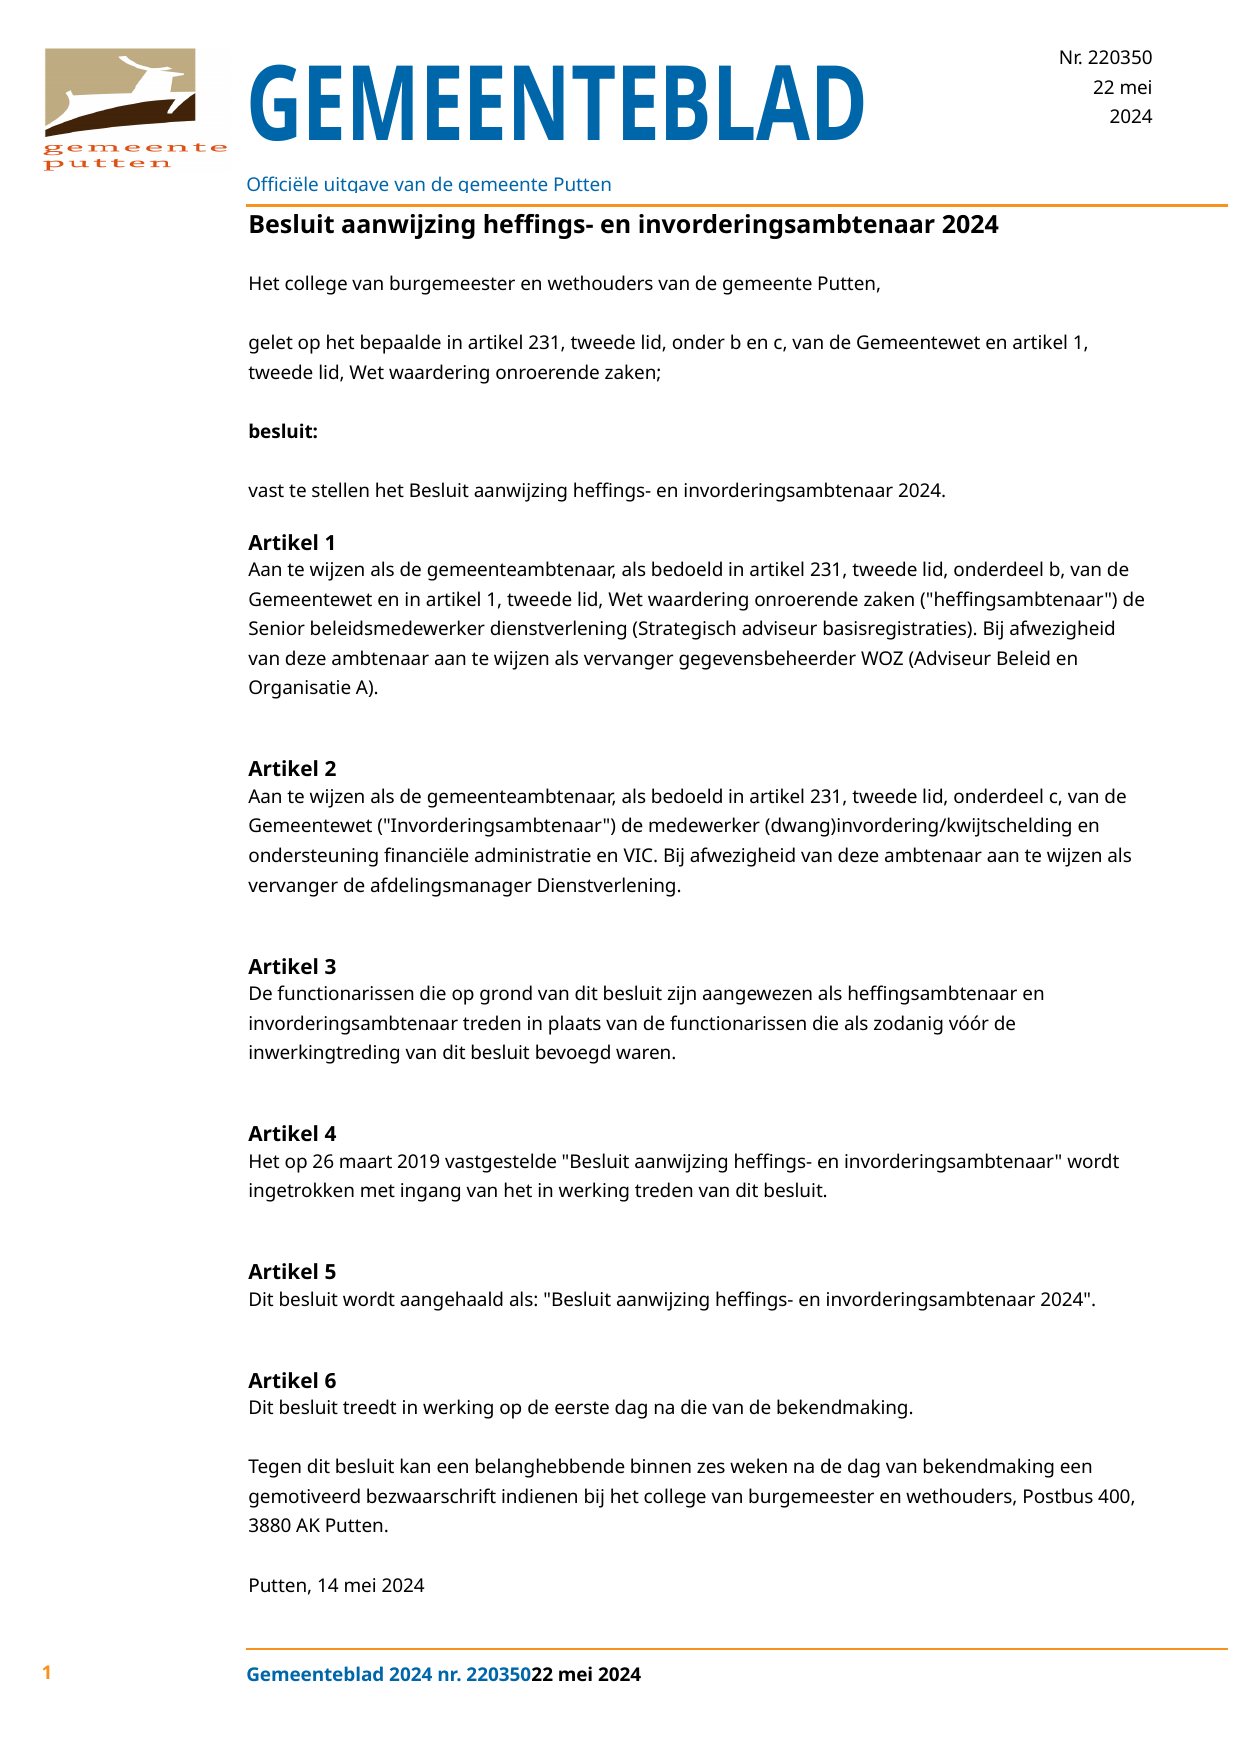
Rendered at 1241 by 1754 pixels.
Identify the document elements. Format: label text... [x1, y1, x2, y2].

text Putten, 14 mei 2024 [248, 1572, 1152, 1597]
text Dit besluit treedt in werking op de eerste dag na die van de bekendmaking. [248, 1394, 1152, 1420]
text De functionarissen die op grond van dit besluit zijn aangewezen als heffingsambtenaar en invorderingsambtenaar treden in plaats van de functionarissen die als zodanig vóór de inwerkingtreding van dit besluit bevoegd waren. [248, 980, 1152, 1065]
text Aan te wijzen als de gemeenteambtenaar, als bedoeld in artikel 231, tweede lid, onderdeel b, van de Gemeentewet en in artikel 1, tweede lid, Wet waardering onroerende zaken ("heffingsambtenaar") de Senior beleidsmedewerker dienstverlening (Strategisch adviseur basisregistraties). Bij afwezigheid van deze ambtenaar aan te wijzen als vervanger gegevensbeheerder WOZ (Adviseur Beleid en Organisatie A). [248, 556, 1152, 700]
text Artikel 5 [248, 1257, 1152, 1286]
text Tegen dit besluit kan een belanghebbende binnen zes weken na de dag van bekendmaking een gemotiveerd bezwaarschrift indienen bij het college van burgemeester en wethouders, Postbus 400, 3880 AK Putten. [248, 1453, 1152, 1538]
text Artikel 1 [248, 528, 1152, 556]
text Artikel 2 [248, 754, 1152, 783]
text Artikel 6 [248, 1366, 1152, 1394]
text besluit: [248, 418, 1152, 444]
text gelet op het bepaalde in artikel 231, tweede lid, onder b en c, van de Gemeentewet en artikel 1, tweede lid, Wet waardering onroerende zaken; [248, 329, 1152, 385]
text Dit besluit wordt aangehaald als: "Besluit aanwijzing heffings- en invorderingsambtenaar 2024". [248, 1286, 1152, 1312]
text Het college van burgemeester en wethouders van de gemeente Putten, [248, 270, 1152, 296]
text Aan te wijzen als de gemeenteambtenaar, als bedoeld in artikel 231, tweede lid, onderdeel c, van de Gemeentewet ("Invorderingsambtenaar") de medewerker (dwang)invordering/kwijtschelding en ondersteuning financiële administratie en VIC. Bij afwezigheid van deze ambtenaar aan te wijzen als vervanger de afdelingsmanager Dienstverlening. [248, 783, 1152, 897]
text Artikel 4 [248, 1119, 1152, 1148]
text Het op 26 maart 2019 vastgestelde "Besluit aanwijzing heffings- en invorderingsambtenaar" wordt ingetrokken met ingang van het in werking treden van dit besluit. [248, 1148, 1152, 1203]
text Besluit aanwijzing heffings- en invorderingsambtenaar 2024 [248, 207, 1152, 241]
picture [41, 47, 231, 172]
text vast te stellen het Besluit aanwijzing heffings- en invorderingsambtenaar 2024. [248, 477, 1152, 503]
text Artikel 3 [248, 952, 1152, 980]
